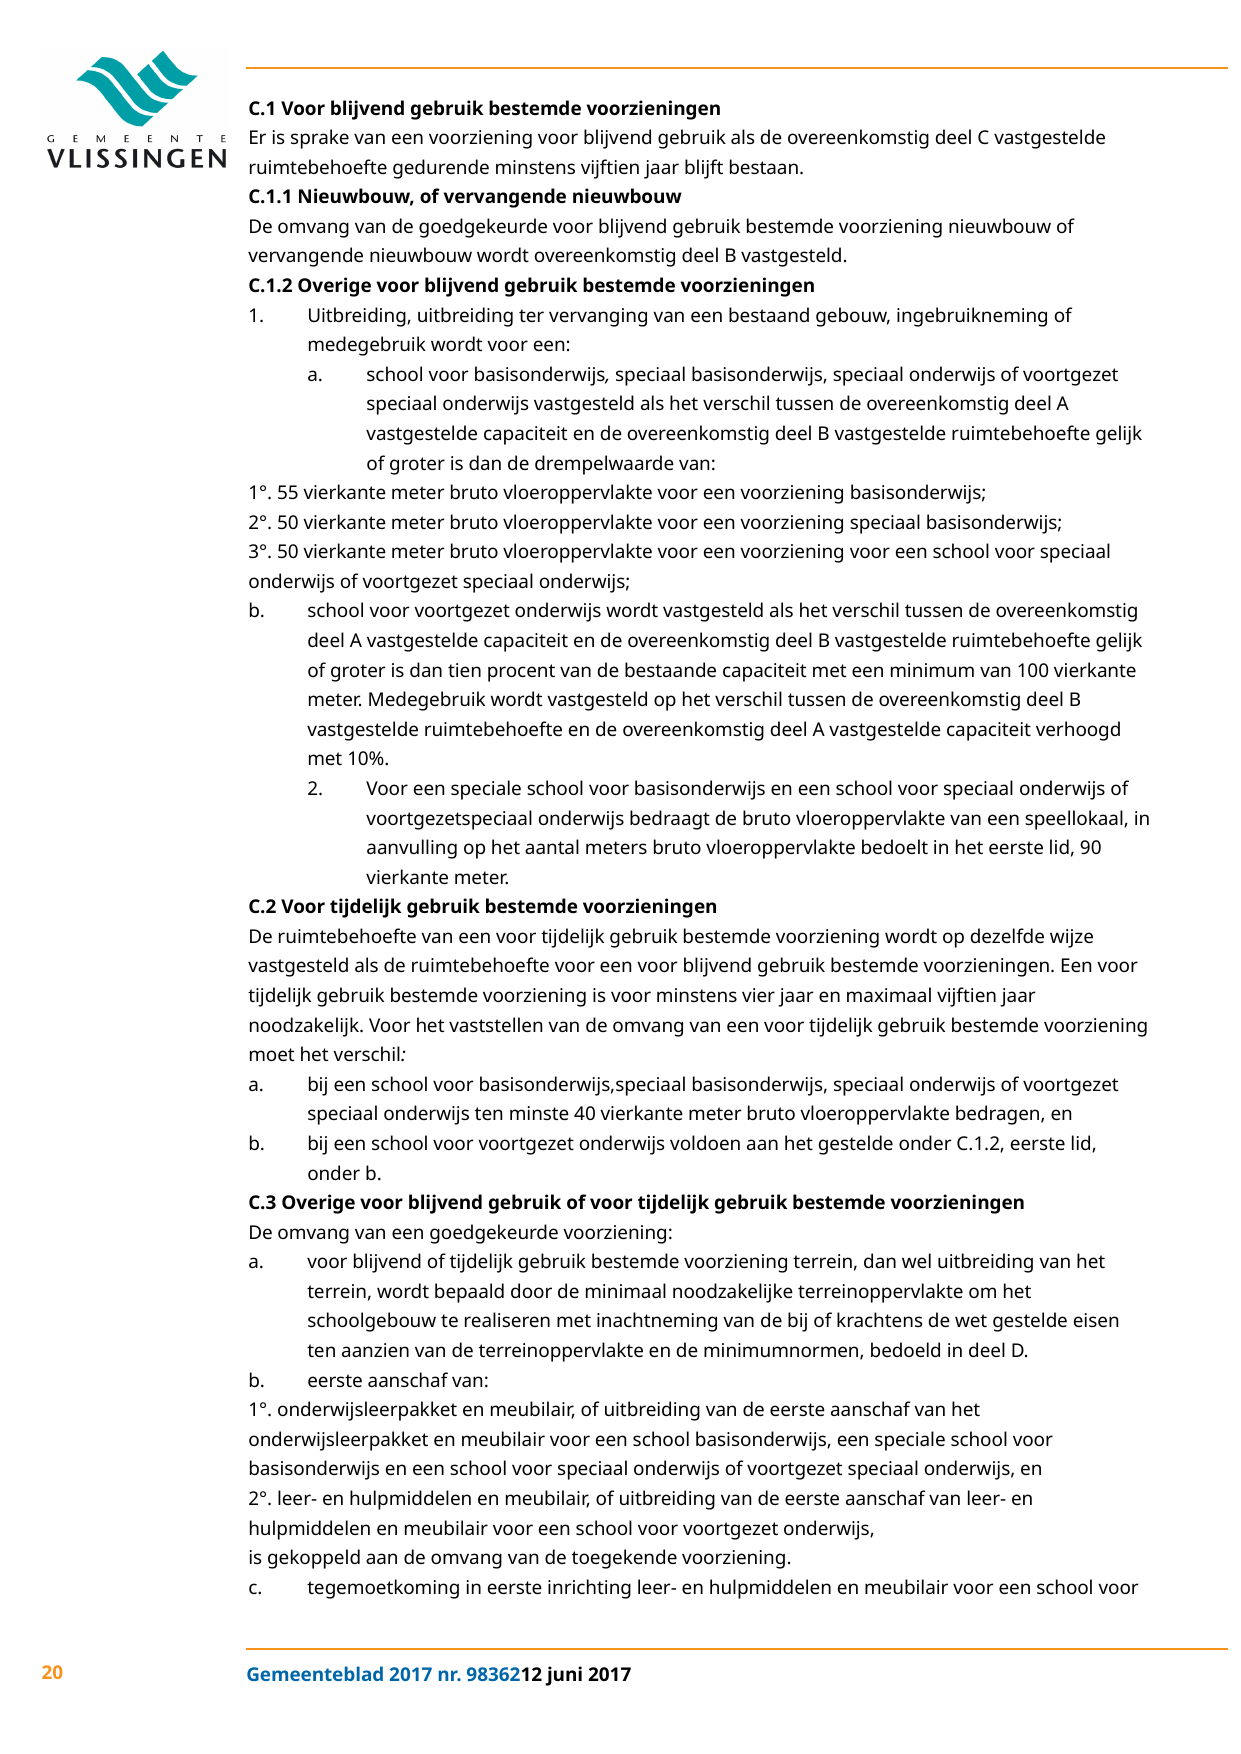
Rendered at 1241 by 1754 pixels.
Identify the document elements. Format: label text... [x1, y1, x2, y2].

text Er is sprake van een voorziening voor blijvend gebruik als de overeenkomstig deel C vastgestelde ruimtebehoefte gedurende minstens vijftien jaar blijft bestaan. [248, 124, 1152, 180]
text 1°. onderwijsleerpakket en meubilair, of uitbreiding van de eerste aanschaf van het onderwijsleerpakket en meubilair voor een school basisonderwijs, een speciale school voor basisonderwijs en een school voor speciaal onderwijs of voortgezet speciaal onderwijs, en [248, 1396, 1152, 1481]
text 3°. 50 vierkante meter bruto vloeroppervlakte voor een voorziening voor een school voor speciaal onderwijs of voortgezet speciaal onderwijs; [248, 538, 1152, 594]
list school voor basisonderwijs, speciaal basisonderwijs, speciaal onderwijs of voortgezet speciaal onderwijs vastgesteld als het verschil tussen de overeenkomstig deel A vastgestelde capaciteit en de overeenkomstig deel B vastgestelde ruimtebehoefte gelijk of groter is dan de drempelwaarde van: [307, 361, 1152, 476]
text De omvang van de goedgekeurde voor blijvend gebruik bestemde voorziening nieuwbouw of vervangende nieuwbouw wordt overeenkomstig deel B vastgesteld. [248, 213, 1152, 268]
picture [41, 47, 231, 172]
text C.1.1 Nieuwbouw, of vervangende nieuwbouw [248, 183, 1152, 209]
text C.2 Voor tijdelijk gebruik bestemde voorzieningen [248, 893, 1152, 919]
list eerste aanschaf van: [248, 1367, 1152, 1393]
list bij een school voor basisonderwijs,speciaal basisonderwijs, speciaal onderwijs of voortgezet speciaal onderwijs ten minste 40 vierkante meter bruto vloeroppervlakte bedragen, en [248, 1071, 1152, 1126]
text is gekoppeld aan de omvang van de toegekende voorziening. [248, 1544, 1152, 1570]
list Voor een speciale school voor basisonderwijs en een school voor speciaal onderwijs of voortgezetspeciaal onderwijs bedraagt de bruto vloeroppervlakte van een speellokaal, in aanvulling op het aantal meters bruto vloeroppervlakte bedoelt in het eerste lid, 90 vierkante meter. [307, 775, 1152, 890]
list voor blijvend of tijdelijk gebruik bestemde voorziening terrein, dan wel uitbreiding van het terrein, wordt bepaald door de minimaal noodzakelijke terreinoppervlakte om het schoolgebouw te realiseren met inachtneming van de bij of krachtens de wet gestelde eisen ten aanzien van de terreinoppervlakte en de minimumnormen, bedoeld in deel D. [248, 1248, 1152, 1363]
list school voor voortgezet onderwijs wordt vastgesteld als het verschil tussen de overeenkomstig deel A vastgestelde capaciteit en de overeenkomstig deel B vastgestelde ruimtebehoefte gelijk of groter is dan tien procent van de bestaande capaciteit met een minimum van 100 vierkante meter. Medegebruik wordt vastgesteld op het verschil tussen de overeenkomstig deel B vastgestelde ruimtebehoefte en de overeenkomstig deel A vastgestelde capaciteit verhoogd met 10%. [248, 598, 1152, 771]
list tegemoetkoming in eerste inrichting leer- en hulpmiddelen en meubilair voor een school voor [248, 1574, 1152, 1600]
text C.1.2 Overige voor blijvend gebruik bestemde voorzieningen [248, 272, 1152, 298]
text 1°. 55 vierkante meter bruto vloeroppervlakte voor een voorziening basisonderwijs; [248, 479, 1152, 505]
text 2°. 50 vierkante meter bruto vloeroppervlakte voor een voorziening speciaal basisonderwijs; [248, 509, 1152, 535]
text 2°. leer- en hulpmiddelen en meubilair, of uitbreiding van de eerste aanschaf van leer- en hulpmiddelen en meubilair voor een school voor voortgezet onderwijs, [248, 1485, 1152, 1541]
text De ruimtebehoefte van een voor tijdelijk gebruik bestemde voorziening wordt op dezelfde wijze vastgesteld als de ruimtebehoefte voor een voor blijvend gebruik bestemde voorzieningen. Een voor tijdelijk gebruik bestemde voorziening is voor minstens vier jaar en maximaal vijftien jaar noodzakelijk. Voor het vaststellen van de omvang van een voor tijdelijk gebruik bestemde voorziening moet het verschil: [248, 923, 1152, 1067]
text C.1 Voor blijvend gebruik bestemde voorzieningen [248, 95, 1152, 121]
list bij een school voor voortgezet onderwijs voldoen aan het gestelde onder C.1.2, eerste lid, onder b. [248, 1130, 1152, 1186]
text De omvang van een goedgekeurde voorziening: [248, 1219, 1152, 1245]
list Uitbreiding, uitbreiding ter vervanging van een bestaand gebouw, ingebruikneming of medegebruik wordt voor een: [248, 302, 1152, 357]
text C.3 Overige voor blijvend gebruik of voor tijdelijk gebruik bestemde voorzieningen [248, 1189, 1152, 1215]
